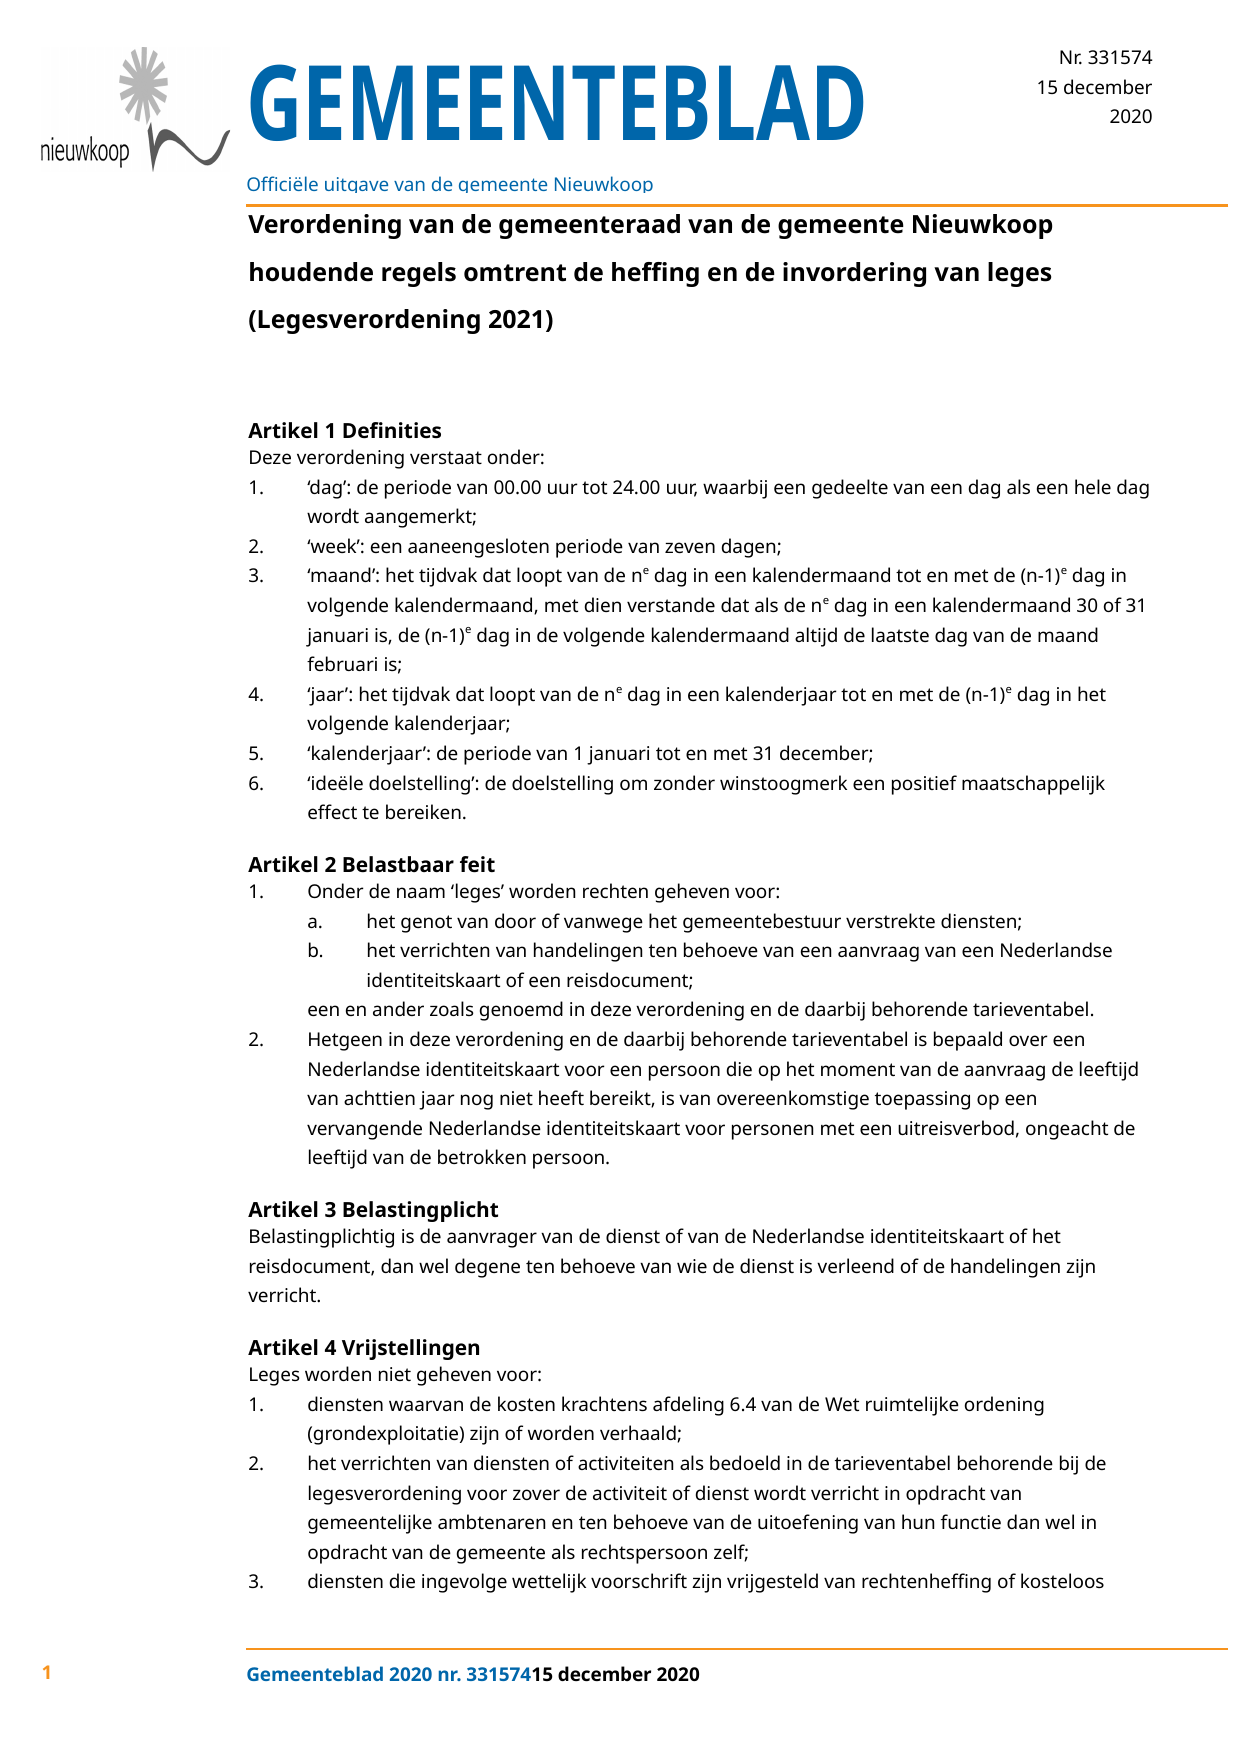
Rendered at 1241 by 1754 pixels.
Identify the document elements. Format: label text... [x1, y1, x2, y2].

list het verrichten van handelingen ten behoeve van een aanvraag van een Nederlandse identiteitskaart of een reisdocument; [307, 937, 1152, 993]
list een en ander zoals genoemd in deze verordening en de daarbij behorende tarieventabel. [248, 997, 1152, 1022]
list ‘ideële doelstelling’: de doelstelling om zonder winstoogmerk een positief maatschappelijk effect te bereiken. [248, 770, 1152, 825]
list ‘maand’: het tijdvak dat loopt van de ne dag in een kalendermaand tot en met de (n-1)e dag in volgende kalendermaand, met dien verstande dat als de ne dag in een kalendermaand 30 of 31 januari is, de (n-1)e dag in de volgende kalendermaand altijd de laatste dag van de maand februari is; [248, 563, 1152, 677]
list ‘kalenderjaar’: de periode van 1 januari tot en met 31 december; [248, 740, 1152, 766]
text Artikel 3 Belastingplicht [248, 1195, 1152, 1223]
text Artikel 2 Belastbaar feit [248, 850, 1152, 878]
text Leges worden niet geheven voor: [248, 1361, 1152, 1387]
text Belastingplichtig is de aanvrager van de dienst of van de Nederlandse identiteitskaart of het reisdocument, dan wel degene ten behoeve van wie de dienst is verleend of de handelingen zijn verricht. [248, 1223, 1152, 1308]
text Deze verordening verstaat onder: [248, 444, 1152, 470]
text Artikel 4 Vrijstellingen [248, 1333, 1152, 1361]
list ‘jaar’: het tijdvak dat loopt van de ne dag in een kalenderjaar tot en met de (n-1)e dag in het volgende kalenderjaar; [248, 681, 1152, 736]
list het verrichten van diensten of activiteiten als bedoeld in de tarieventabel behorende bij de legesverordening voor zover de activiteit of dienst wordt verricht in opdracht van gemeentelijke ambtenaren en ten behoeve van de uitoefening van hun functie dan wel in opdracht van de gemeente als rechtspersoon zelf; [248, 1450, 1152, 1564]
list diensten waarvan de kosten krachtens afdeling 6.4 van de Wet ruimtelijke ordening (grondexploitatie) zijn of worden verhaald; [248, 1391, 1152, 1446]
list Hetgeen in deze verordening en de daarbij behorende tarieventabel is bepaald over een Nederlandse identiteitskaart voor een persoon die op het moment van de aanvraag de leeftijd van achttien jaar nog niet heeft bereikt, is van overeenkomstige toepassing op een vervangende Nederlandse identiteitskaart voor personen met een uitreisverbod, ongeacht de leeftijd van de betrokken persoon. [248, 1026, 1152, 1170]
list het genot van door of vanwege het gemeentebestuur verstrekte diensten; [307, 908, 1152, 933]
list ‘dag’: de periode van 00.00 uur tot 24.00 uur, waarbij een gedeelte van een dag als een hele dag wordt aangemerkt; [248, 474, 1152, 529]
text Verordening van de gemeenteraad van de gemeente Nieuwkoop houdende regels omtrent de heffing en de invordering van leges (Legesverordening 2021) [248, 207, 1152, 336]
text Artikel 1 Definities [248, 416, 1152, 444]
list ‘week’: een aaneengesloten periode van zeven dagen; [248, 533, 1152, 559]
list Onder de naam ‘leges’ worden rechten geheven voor: [248, 878, 1152, 904]
list diensten die ingevolge wettelijk voorschrift zijn vrijgesteld van rechtenheffing of kosteloos [248, 1568, 1152, 1594]
picture [41, 47, 231, 172]
